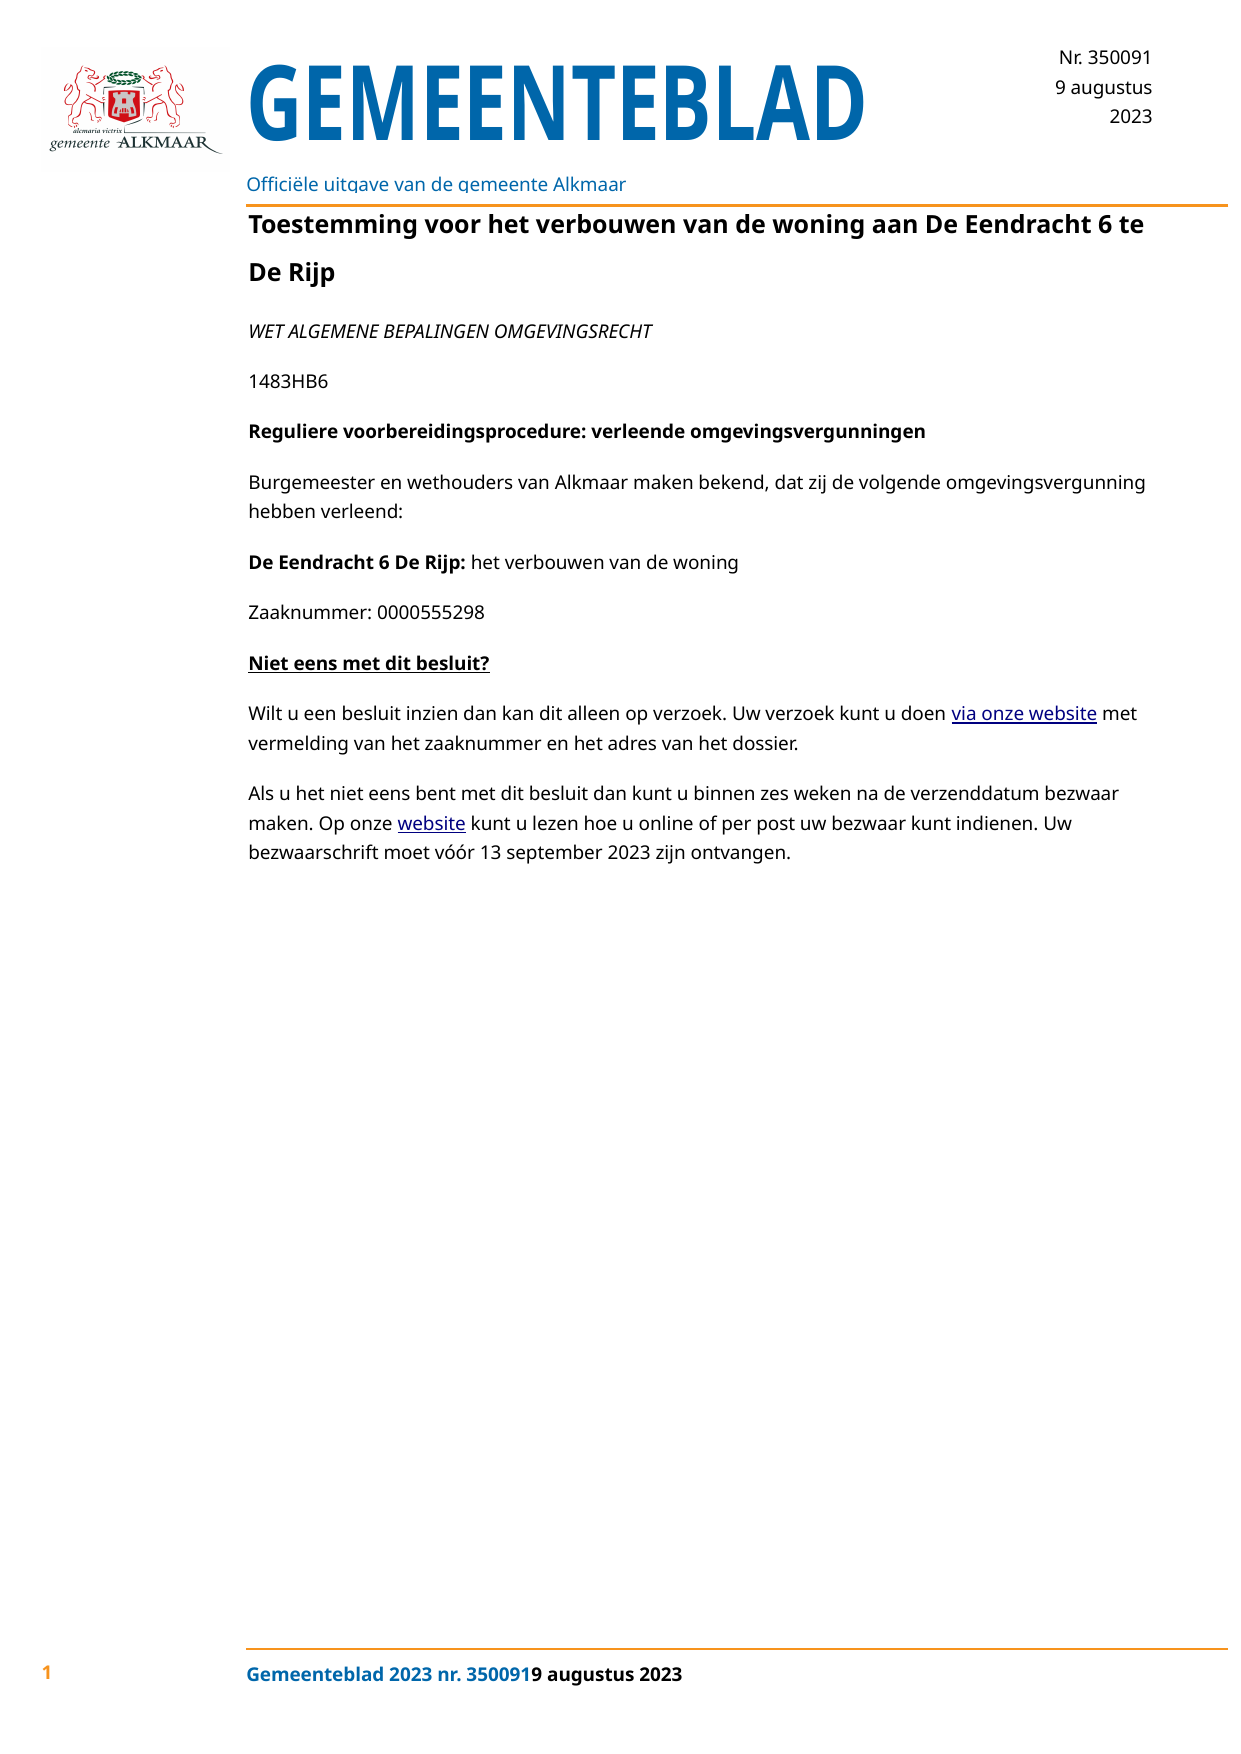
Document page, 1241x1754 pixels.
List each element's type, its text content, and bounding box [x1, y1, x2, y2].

text Zaaknummer: 0000555298 [248, 599, 1152, 625]
text De Eendracht 6 De Rijp: het verbouwen van de woning [248, 549, 1152, 575]
text Toestemming voor het verbouwen van de woning aan De Eendracht 6 te De Rijp [248, 207, 1152, 288]
text WET ALGEMENE BEPALINGEN OMGEVINGSRECHT [248, 318, 1152, 344]
text 1483HB6 [248, 368, 1152, 394]
text Niet eens met dit besluit? [248, 650, 1152, 676]
text Als u het niet eens bent met dit besluit dan kunt u binnen zes weken na de verzenddatum bezwaar maken. Op onze website kunt u lezen hoe u online of per post uw bezwaar kunt indienen. Uw bezwaarschrift moet vóór 13 september 2023 zijn ontvangen. [248, 780, 1152, 865]
text Reguliere voorbereidingsprocedure: verleende omgevingsvergunningen [248, 419, 1152, 444]
text Wilt u een besluit inzien dan kan dit alleen op verzoek. Uw verzoek kunt u doen via onze website met vermelding van het zaaknummer en het adres van het dossier. [248, 700, 1152, 756]
picture [41, 47, 231, 172]
text Burgemeester en wethouders van Alkmaar maken bekend, dat zij de volgende omgevingsvergunning hebben verleend: [248, 469, 1152, 524]
